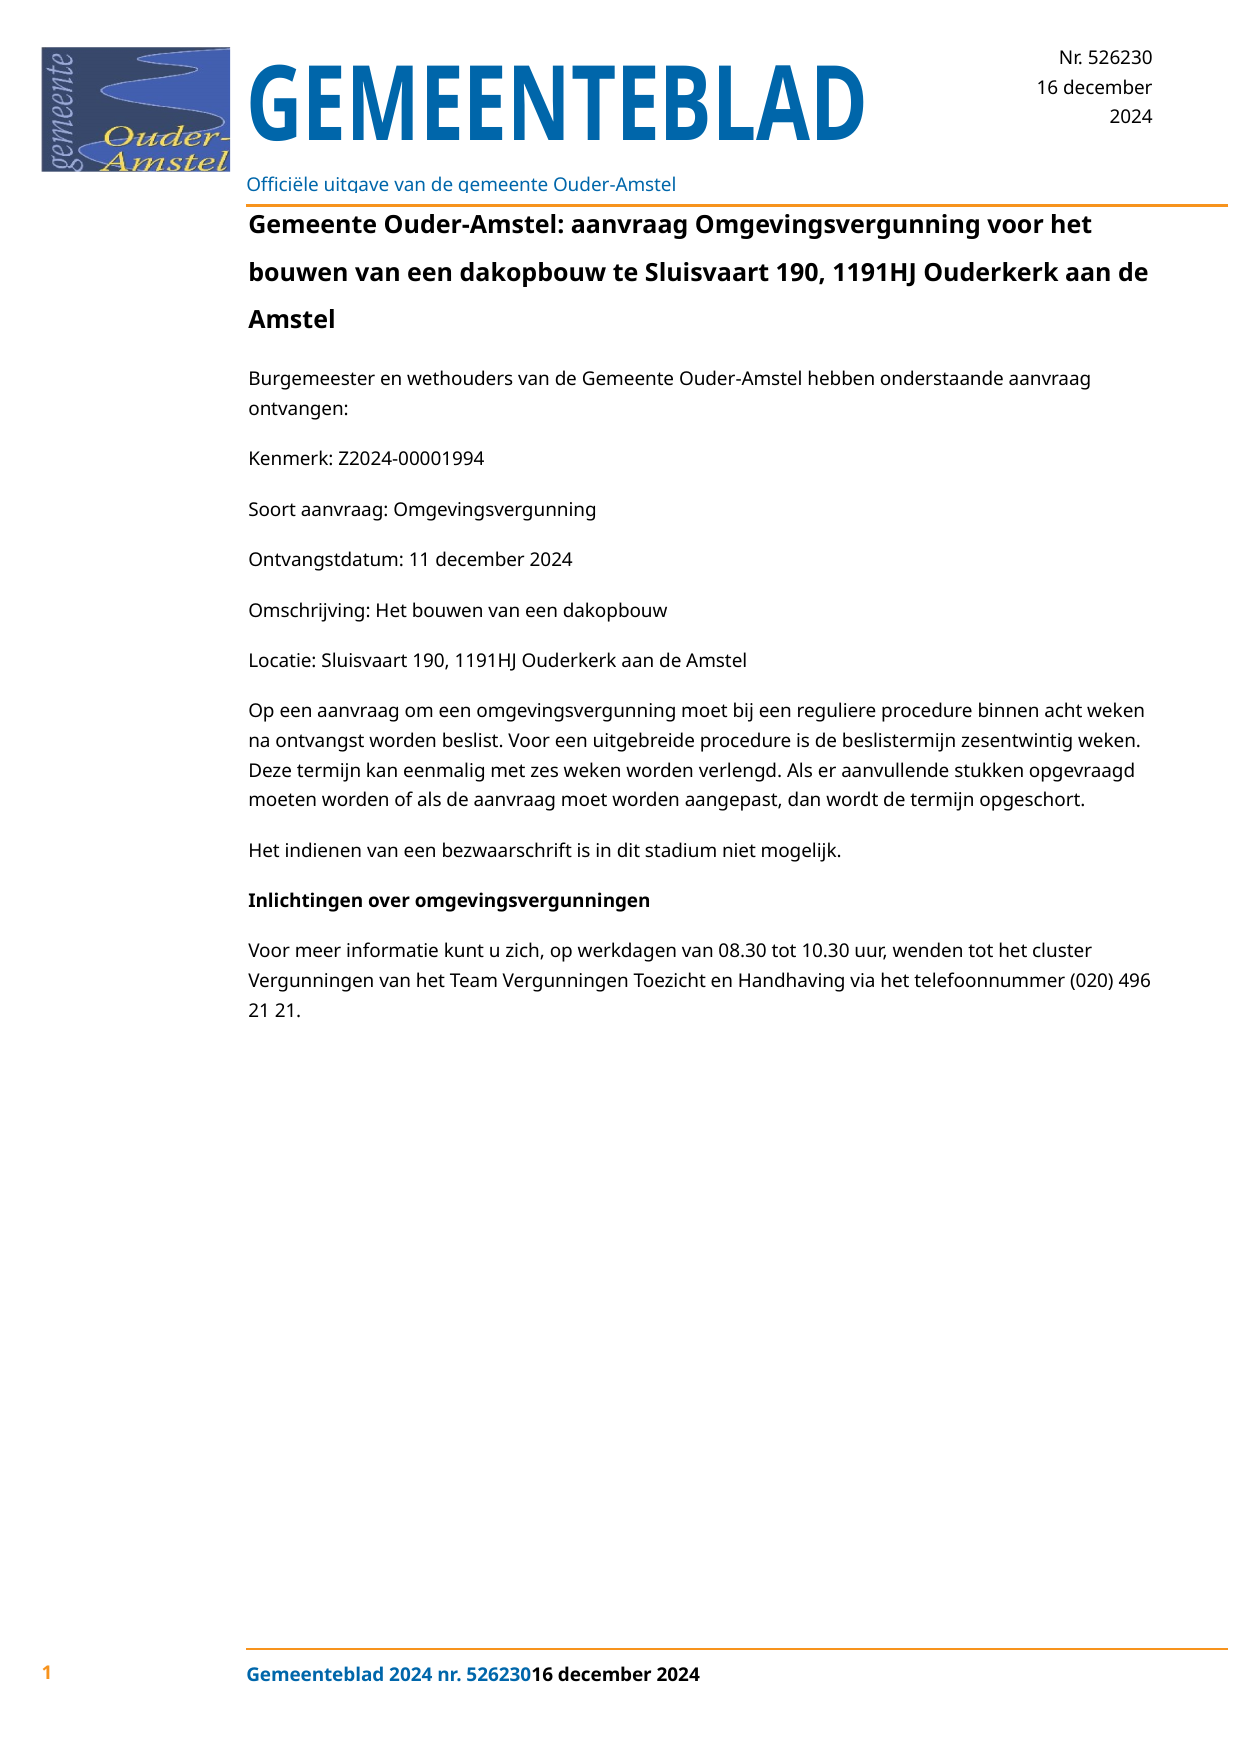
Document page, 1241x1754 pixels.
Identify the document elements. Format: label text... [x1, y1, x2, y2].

text Kenmerk: Z2024-00001994 [248, 446, 1152, 471]
text Op een aanvraag om een omgevingsvergunning moet bij een reguliere procedure binnen acht weken na ontvangst worden beslist. Voor een uitgebreide procedure is de beslistermijn zesentwintig weken. Deze termijn kan eenmalig met zes weken worden verlengd. Als er aanvullende stukken opgevraagd moeten worden of als de aanvraag moet worden aangepast, dan wordt de termijn opgeschort. [248, 698, 1152, 812]
text Soort aanvraag: Omgevingsvergunning [248, 496, 1152, 522]
text Omschrijving: Het bouwen van een dakopbouw [248, 597, 1152, 622]
text Ontvangstdatum: 11 december 2024 [248, 546, 1152, 572]
text Het indienen van een bezwaarschrift is in dit stadium niet mogelijk. [248, 837, 1152, 862]
picture [41, 47, 231, 172]
text Locatie: Sluisvaart 190, 1191HJ Ouderkerk aan de Amstel [248, 647, 1152, 673]
text Inlichtingen over omgevingsvergunningen [248, 887, 1152, 913]
text Burgemeester en wethouders van de Gemeente Ouder-Amstel hebben onderstaande aanvraag ontvangen: [248, 366, 1152, 421]
text Gemeente Ouder-Amstel: aanvraag Omgevingsvergunning voor het bouwen van een dakopbouw te Sluisvaart 190, 1191HJ Ouderkerk aan de Amstel [248, 207, 1152, 336]
text Voor meer informatie kunt u zich, op werkdagen van 08.30 tot 10.30 uur, wenden tot het cluster Vergunningen van het Team Vergunningen Toezicht en Handhaving via het telefoonnummer (020) 496 21 21. [248, 938, 1152, 1022]
